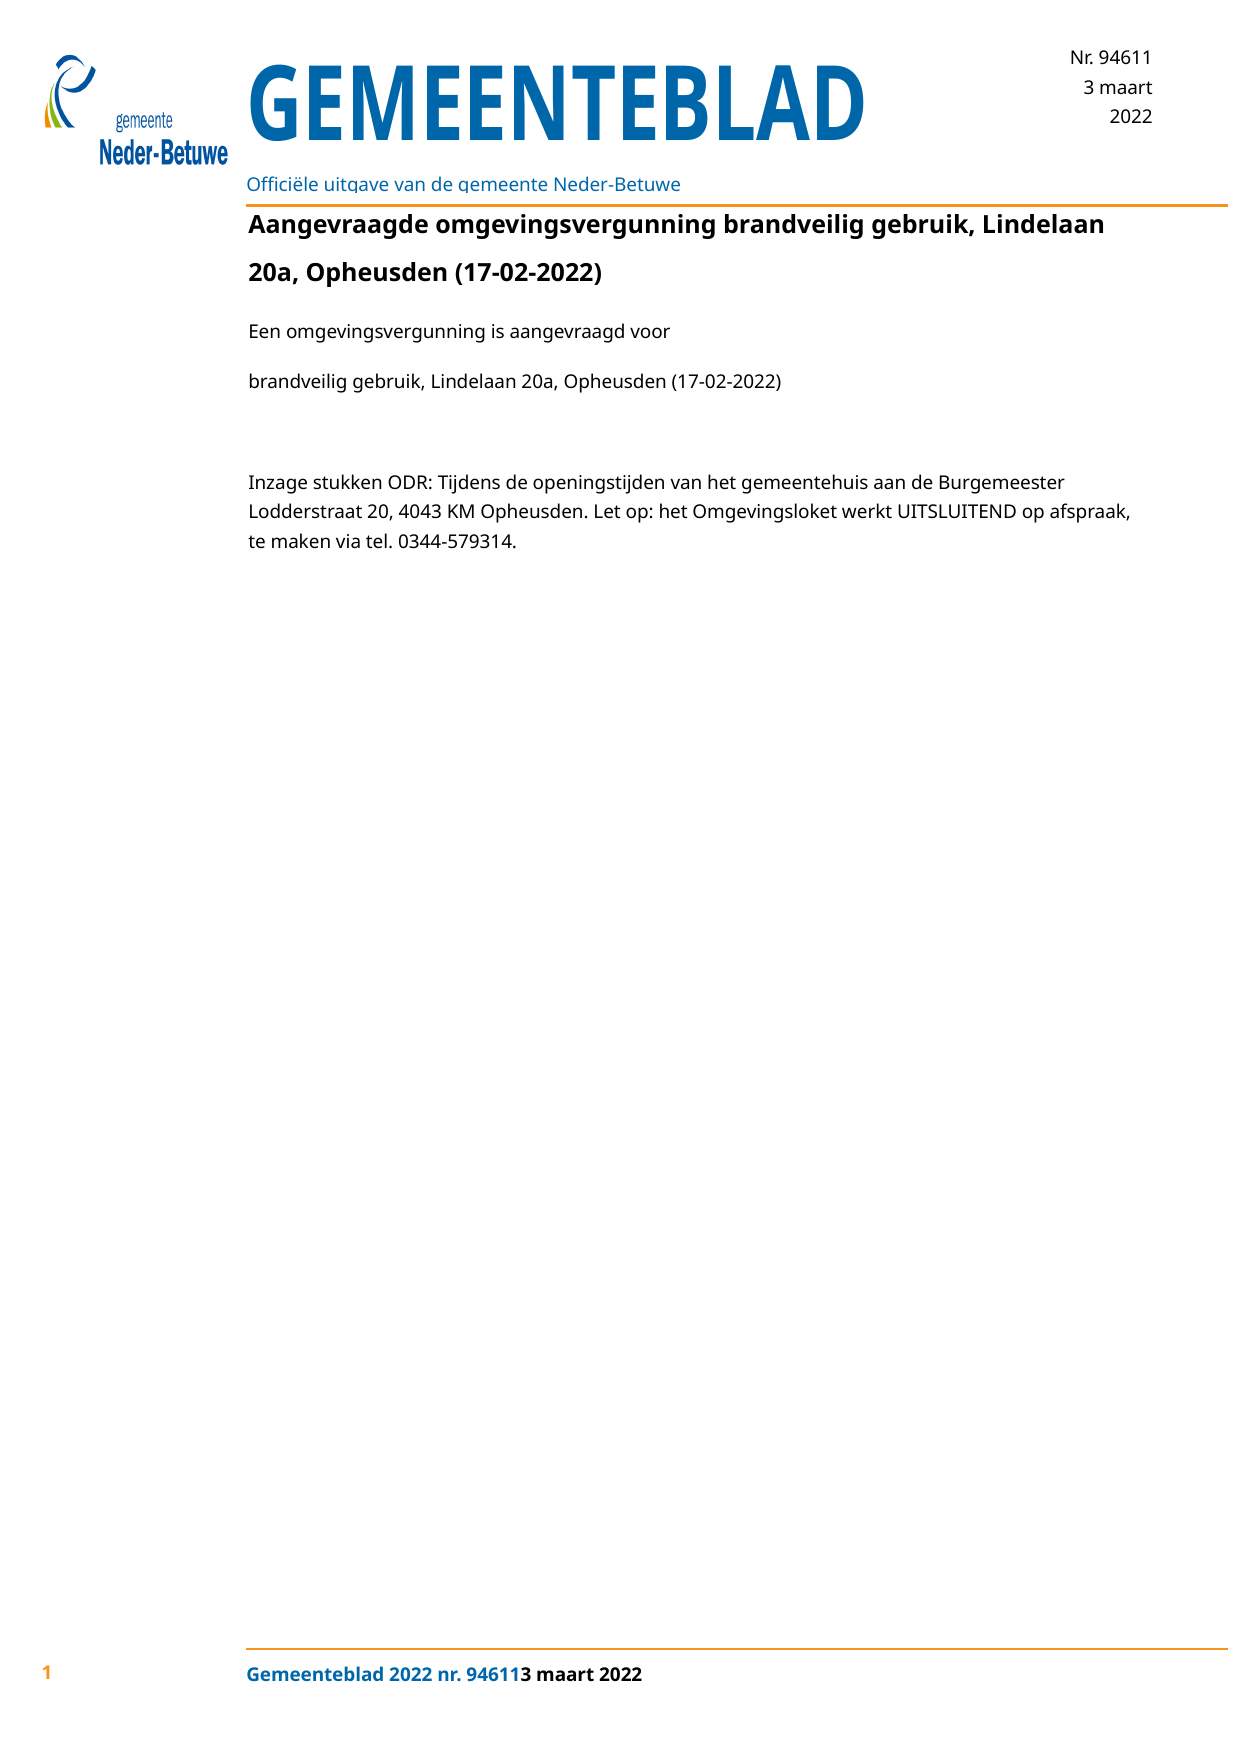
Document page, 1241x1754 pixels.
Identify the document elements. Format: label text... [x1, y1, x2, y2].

text Een omgevingsvergunning is aangevraagd voor [248, 318, 1152, 344]
text Inzage stukken ODR: Tijdens de openingstijden van het gemeentehuis aan de Burgemeester Lodderstraat 20, 4043 KM Opheusden. Let op: het Omgevingsloket werkt UITSLUITEND op afspraak, te maken via tel. 0344-579314. [248, 469, 1152, 554]
picture [41, 47, 231, 172]
text brandveilig gebruik, Lindelaan 20a, Opheusden (17-02-2022) [248, 368, 1152, 394]
text Aangevraagde omgevingsvergunning brandveilig gebruik, Lindelaan 20a, Opheusden (17-02-2022) [248, 207, 1152, 288]
